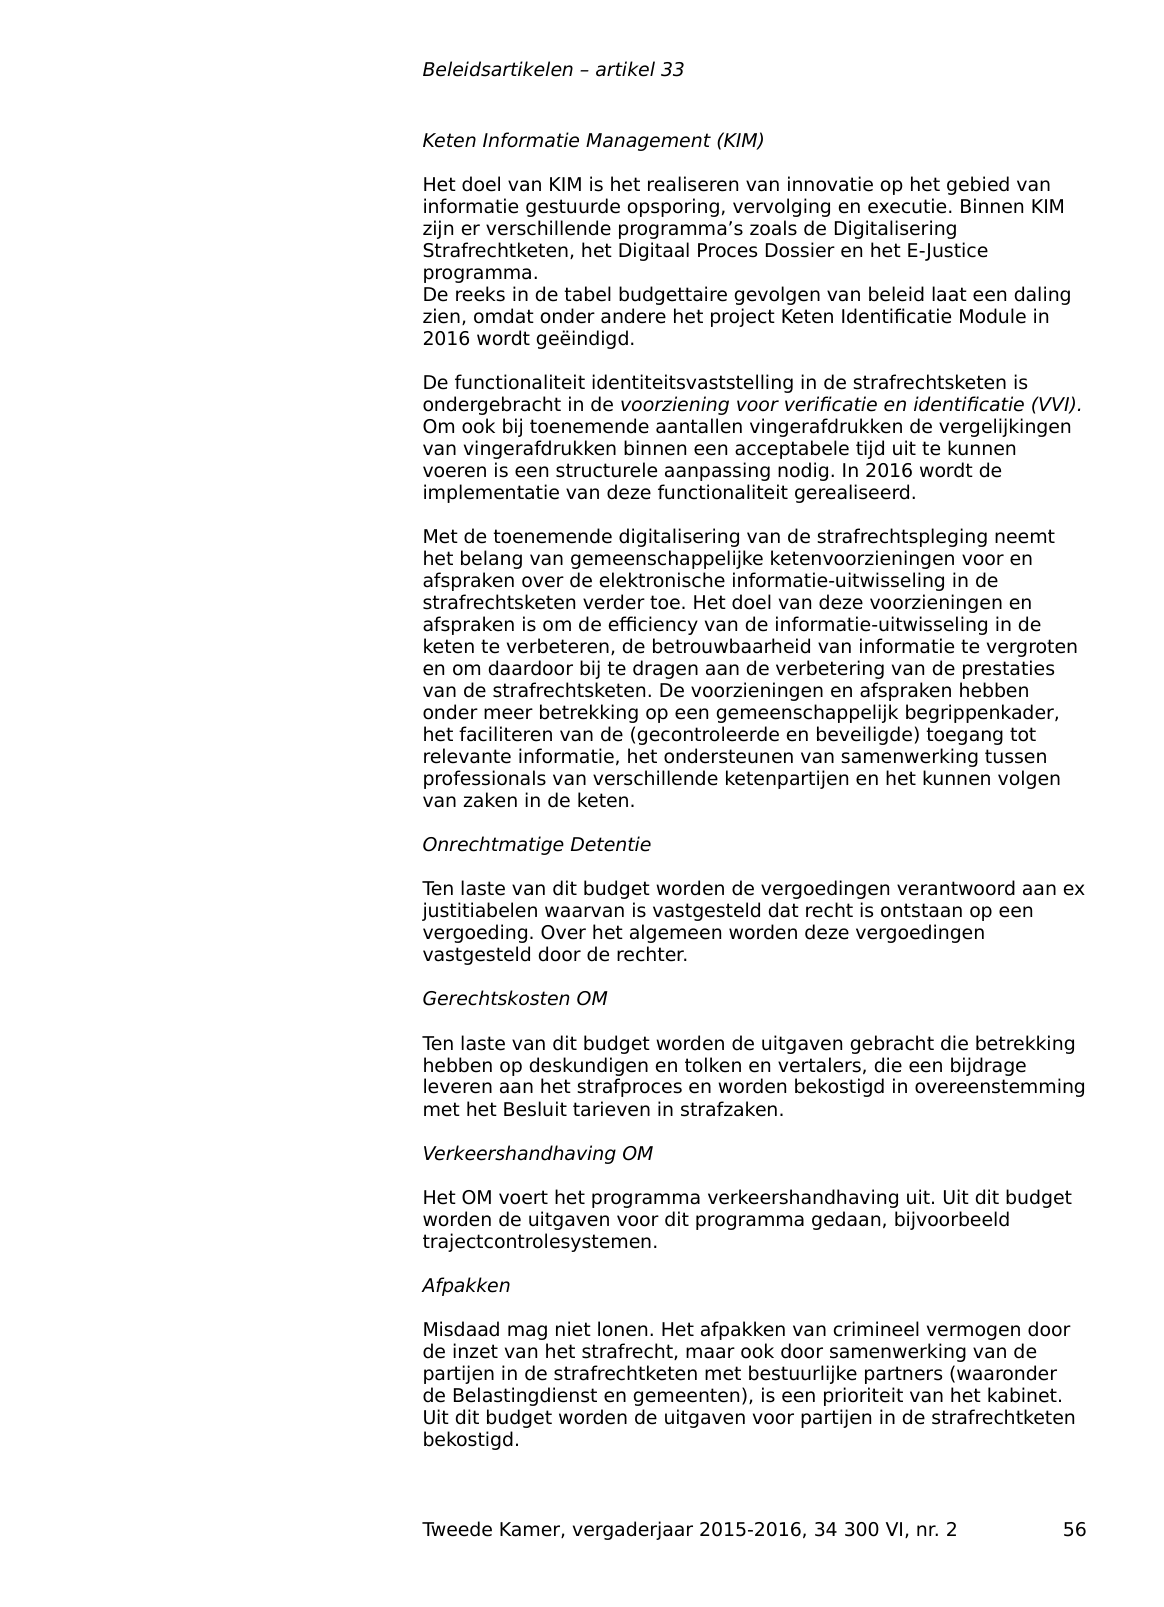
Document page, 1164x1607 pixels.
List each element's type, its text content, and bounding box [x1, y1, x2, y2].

text Ten laste van dit budget worden de uitgaven gebracht die betrekking hebben op deskundigen en tolken en vertalers, die een bijdrage leveren aan het strafproces en worden bekostigd in overeenstemming met het Besluit tarieven in strafzaken. [422, 1032, 1087, 1120]
text Het doel van KIM is het realiseren van innovatie op het gebied van informatie gestuurde opsporing, vervolging en executie. Binnen KIM zijn er verschillende programma’s zoals de Digitalisering Strafrechtketen, het Digitaal Proces Dossier en het E-Justice programma. [422, 174, 1087, 284]
text Misdaad mag niet lonen. Het afpakken van crimineel vermogen door de inzet van het strafrecht, maar ook door samenwerking van de partijen in de strafrechtketen met bestuurlijke partners (waaronder de Belastingdienst en gemeenten), is een prioriteit van het kabinet. Uit dit budget worden de uitgaven voor partijen in de strafrechtketen bekostigd. [422, 1319, 1087, 1451]
text De functionaliteit identiteitsvaststelling in de strafrechtsketen is ondergebracht in de voorziening voor verificatie en identificatie (VVI). Om ook bij toenemende aantallen vingerafdrukken de vergelijkingen van vingerafdrukken binnen een acceptabele tijd uit te kunnen voeren is een structurele aanpassing nodig. In 2016 wordt de implementatie van deze functionaliteit gerealiseerd. [422, 372, 1087, 504]
subtitle Gerechtskosten OM [422, 988, 1087, 1010]
text Met de toenemende digitalisering van de strafrechtspleging neemt het belang van gemeenschappelijke ketenvoorzieningen voor en afspraken over de elektronische informatie-uitwisseling in de strafrechtsketen verder toe. Het doel van deze voorzieningen en afspraken is om de efficiency van de informatie-uitwisseling in de keten te verbeteren, de betrouwbaarheid van informatie te vergroten en om daardoor bij te dragen aan de verbetering van de prestaties van de strafrechtsketen. De voorzieningen en afspraken hebben onder meer betrekking op een gemeenschappelijk begrippenkader, het faciliteren van de (gecontroleerde en beveiligde) toegang tot relevante informatie, het ondersteunen van samenwerking tussen professionals van verschillende ketenpartijen en het kunnen volgen van zaken in de keten. [422, 526, 1087, 812]
text De reeks in de tabel budgettaire gevolgen van beleid laat een daling zien, omdat onder andere het project Keten Identificatie Module in 2016 wordt geëindigd. [422, 284, 1087, 350]
text Ten laste van dit budget worden de vergoedingen verantwoord aan ex justitiabelen waarvan is vastgesteld dat recht is ontstaan op een vergoeding. Over het algemeen worden deze vergoedingen vastgesteld door de rechter. [422, 878, 1087, 966]
subtitle Verkeershandhaving OM [422, 1143, 1087, 1164]
text Het OM voert het programma verkeershandhaving uit. Uit dit budget worden de uitgaven voor dit programma gedaan, bijvoorbeeld trajectcontrolesystemen. [422, 1187, 1087, 1253]
subtitle Afpakken [422, 1275, 1087, 1297]
subtitle Keten Informatie Management (KIM) [422, 130, 1087, 152]
subtitle Onrechtmatige Detentie [422, 834, 1087, 856]
